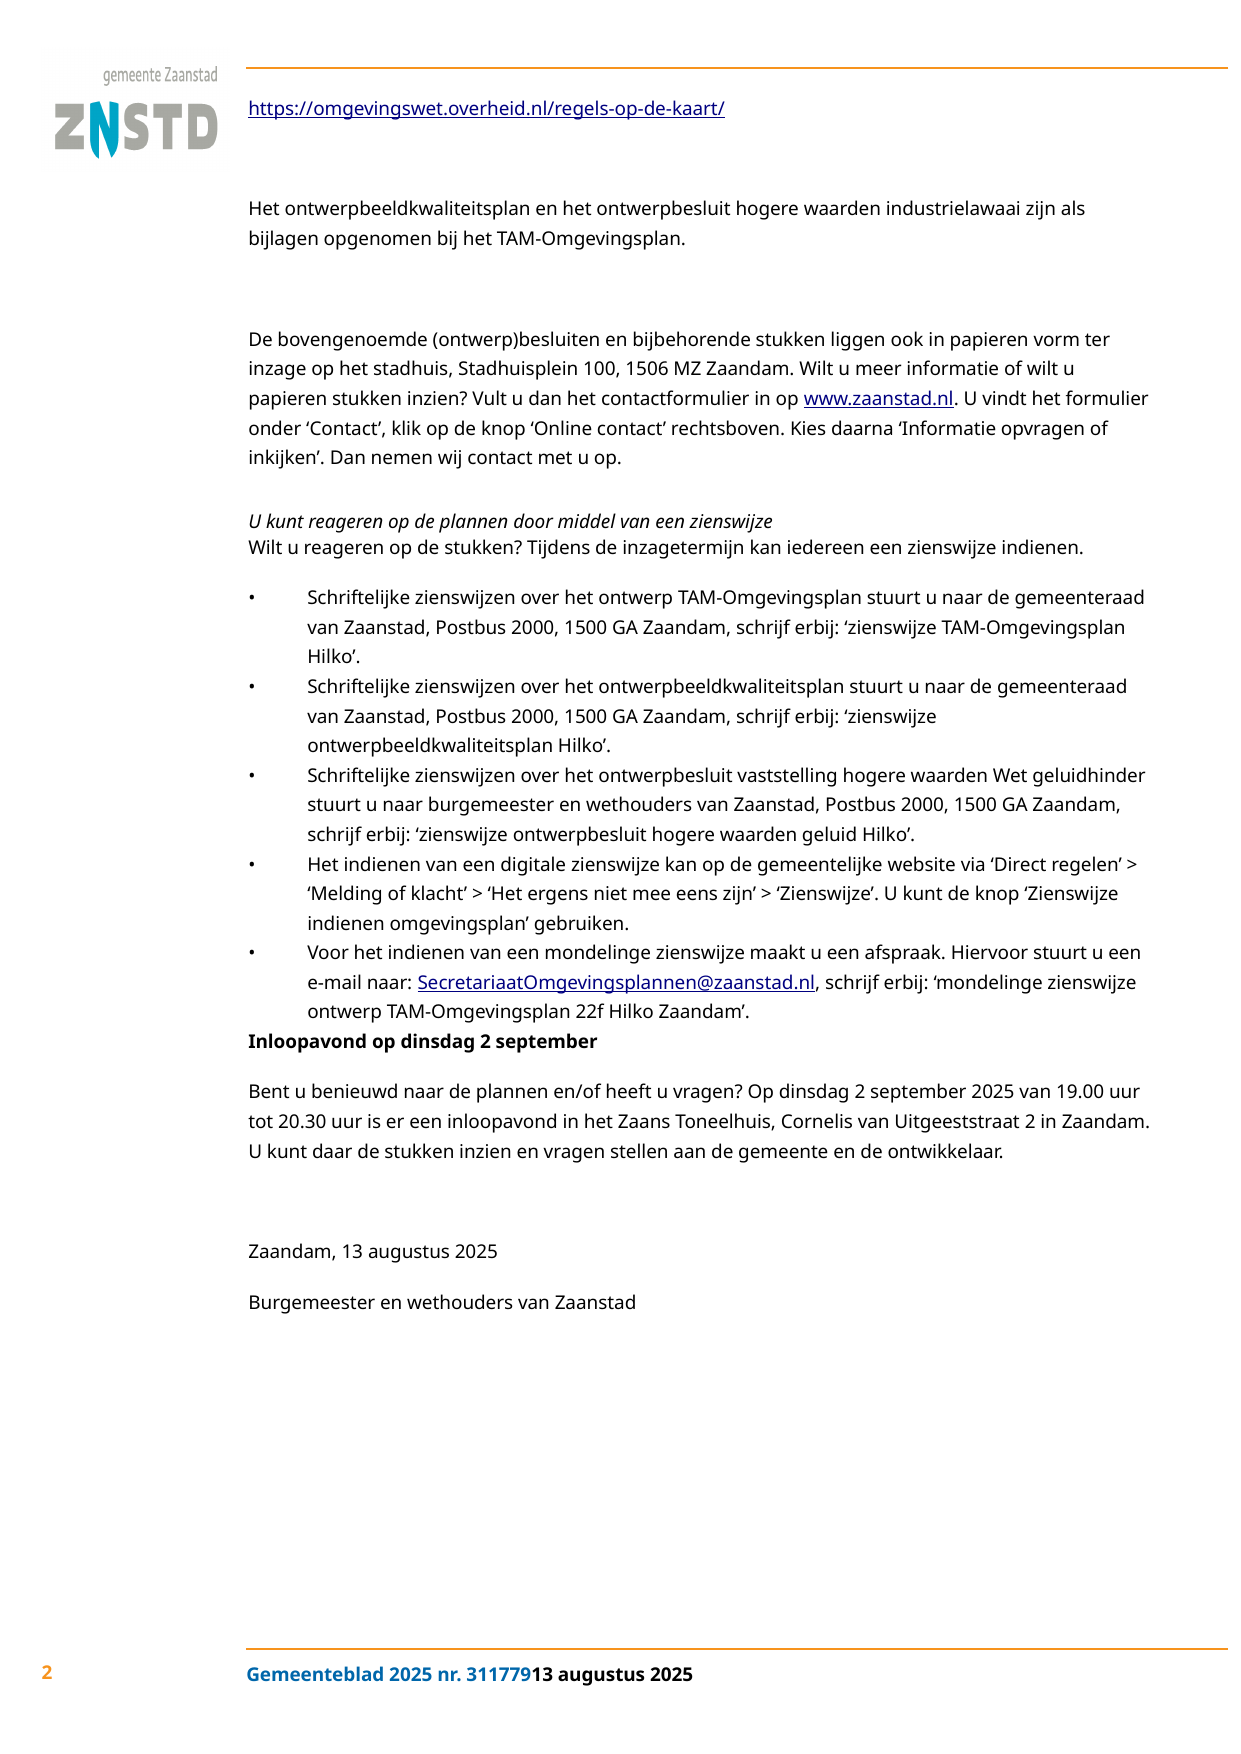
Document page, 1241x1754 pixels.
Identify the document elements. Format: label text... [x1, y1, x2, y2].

list Schriftelijke zienswijzen over het ontwerpbeeldkwaliteitsplan stuurt u naar de gemeenteraad van Zaanstad, Postbus 2000, 1500 GA Zaandam, schrijf erbij: ‘zienswijze ontwerpbeeldkwaliteitsplan Hilko’. [248, 673, 1152, 758]
list Schriftelijke zienswijzen over het ontwerp TAM-Omgevingsplan stuurt u naar de gemeenteraad van Zaanstad, Postbus 2000, 1500 GA Zaandam, schrijf erbij: ‘zienswijze TAM-Omgevingsplan Hilko’. [248, 584, 1152, 669]
text Het ontwerpbeeldkwaliteitsplan en het ontwerpbesluit hogere waarden industrielawaai zijn als bijlagen opgenomen bij het TAM-Omgevingsplan. [248, 196, 1152, 251]
text Zaandam, 13 augustus 2025 [248, 1239, 1152, 1264]
list Het indienen van een digitale zienswijze kan op de gemeentelijke website via ‘Direct regelen’ > ‘Melding of klacht’ > ‘Het ergens niet mee eens zijn’ > ‘Zienswijze’. U kunt de knop ‘Zienswijze indienen omgevingsplan’ gebruiken. [248, 851, 1152, 936]
text Bent u benieuwd naar de plannen en/of heeft u vragen? Op dinsdag 2 september 2025 van 19.00 uur tot 20.30 uur is er een inloopavond in het Zaans Toneelhuis, Cornelis van Uitgeeststraat 2 in Zaandam. U kunt daar de stukken inzien en vragen stellen aan de gemeente en de ontwikkelaar. [248, 1079, 1152, 1163]
picture [41, 47, 231, 172]
text De bovengenoemde (ontwerp)besluiten en bijbehorende stukken liggen ook in papieren vorm ter inzage op het stadhuis, Stadhuisplein 100, 1506 MZ Zaandam. Wilt u meer informatie of wilt u papieren stukken inzien? Vult u dan het contactformulier in op www.zaanstad.nl. U vindt het formulier onder ‘Contact’, klik op de knop ‘Online contact’ rechtsboven. Kies daarna ‘Informatie opvragen of inkijken’. Dan nemen wij contact met u op. [248, 326, 1152, 470]
text https://omgevingswet.overheid.nl/regels-op-de-kaart/ [248, 95, 1152, 121]
list Schriftelijke zienswijzen over het ontwerpbesluit vaststelling hogere waarden Wet geluidhinder stuurt u naar burgemeester en wethouders van Zaanstad, Postbus 2000, 1500 GA Zaandam, schrijf erbij: ‘zienswijze ontwerpbesluit hogere waarden geluid Hilko’. [248, 762, 1152, 847]
text U kunt reageren op de plannen door middel van een zienswijze [248, 508, 1152, 534]
text Burgemeester en wethouders van Zaanstad [248, 1289, 1152, 1315]
text Wilt u reageren op de stukken? Tijdens de inzagetermijn kan iedereen een zienswijze indienen. [248, 534, 1152, 560]
list Voor het indienen van een mondelinge zienswijze maakt u een afspraak. Hiervoor stuurt u een e-mail naar: SecretariaatOmgevingsplannen@zaanstad.nl, schrijf erbij: ‘mondelinge zienswijze ontwerp TAM-Omgevingsplan 22f Hilko Zaandam’. [248, 939, 1152, 1024]
text Inloopavond op dinsdag 2 september [248, 1028, 1152, 1054]
